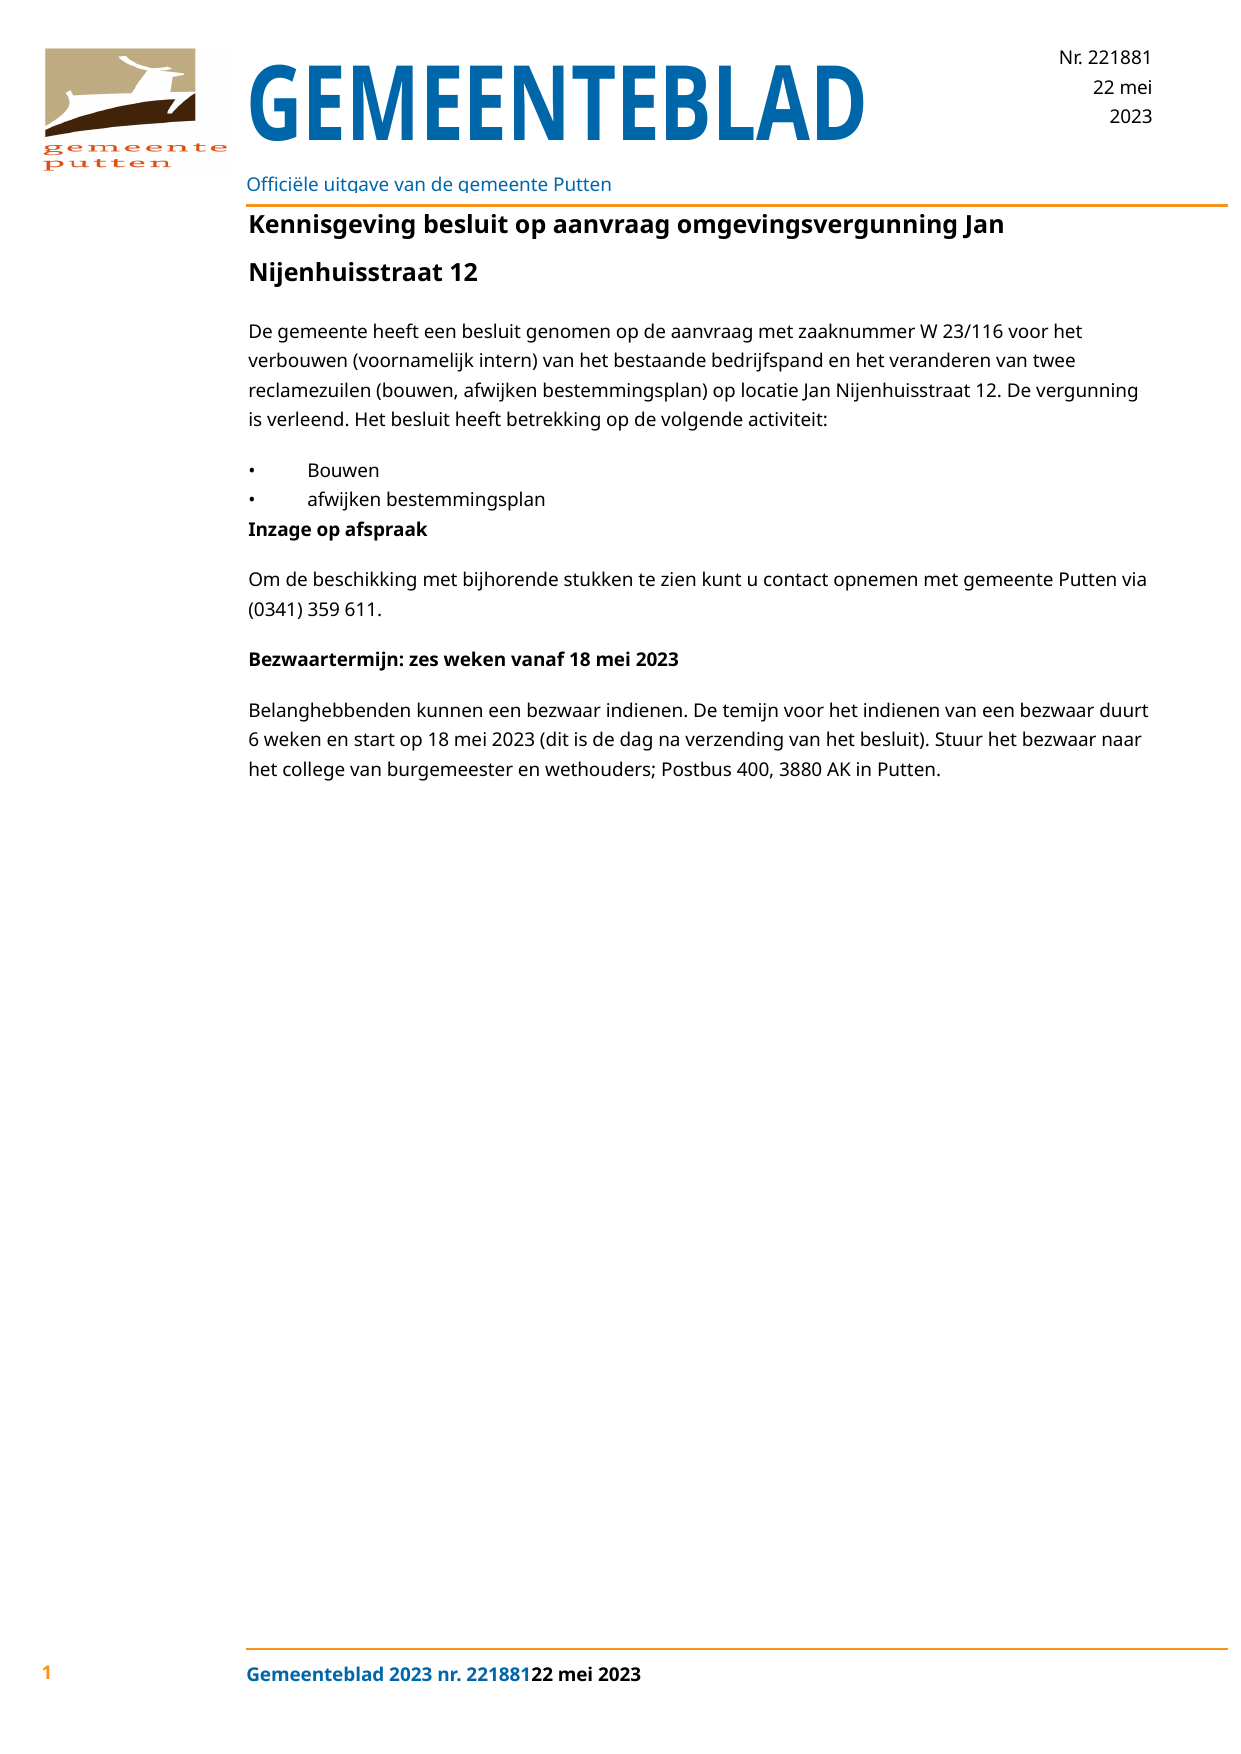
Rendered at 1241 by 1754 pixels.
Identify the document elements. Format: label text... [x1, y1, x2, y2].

text Om de beschikking met bijhorende stukken te zien kunt u contact opnemen met gemeente Putten via (0341) 359 611. [248, 567, 1152, 622]
text Bezwaartermijn: zes weken vanaf 18 mei 2023 [248, 647, 1152, 672]
text Inzage op afspraak [248, 516, 1152, 542]
picture [41, 47, 231, 172]
list Bouwen [248, 457, 1152, 483]
text Belanghebbenden kunnen een bezwaar indienen. De temijn voor het indienen van een bezwaar duurt 6 weken en start op 18 mei 2023 (dit is de dag na verzending van het besluit). Stuur het bezwaar naar het college van burgemeester en wethouders; Postbus 400, 3880 AK in Putten. [248, 697, 1152, 782]
text De gemeente heeft een besluit genomen op de aanvraag met zaaknummer W 23/116 voor het verbouwen (voornamelijk intern) van het bestaande bedrijfspand en het veranderen van twee reclamezuilen (bouwen, afwijken bestemmingsplan) op locatie Jan Nijenhuisstraat 12. De vergunning is verleend. Het besluit heeft betrekking op de volgende activiteit: [248, 318, 1152, 432]
list afwijken bestemmingsplan [248, 487, 1152, 512]
text Kennisgeving besluit op aanvraag omgevingsvergunning Jan Nijenhuisstraat 12 [248, 207, 1152, 288]
